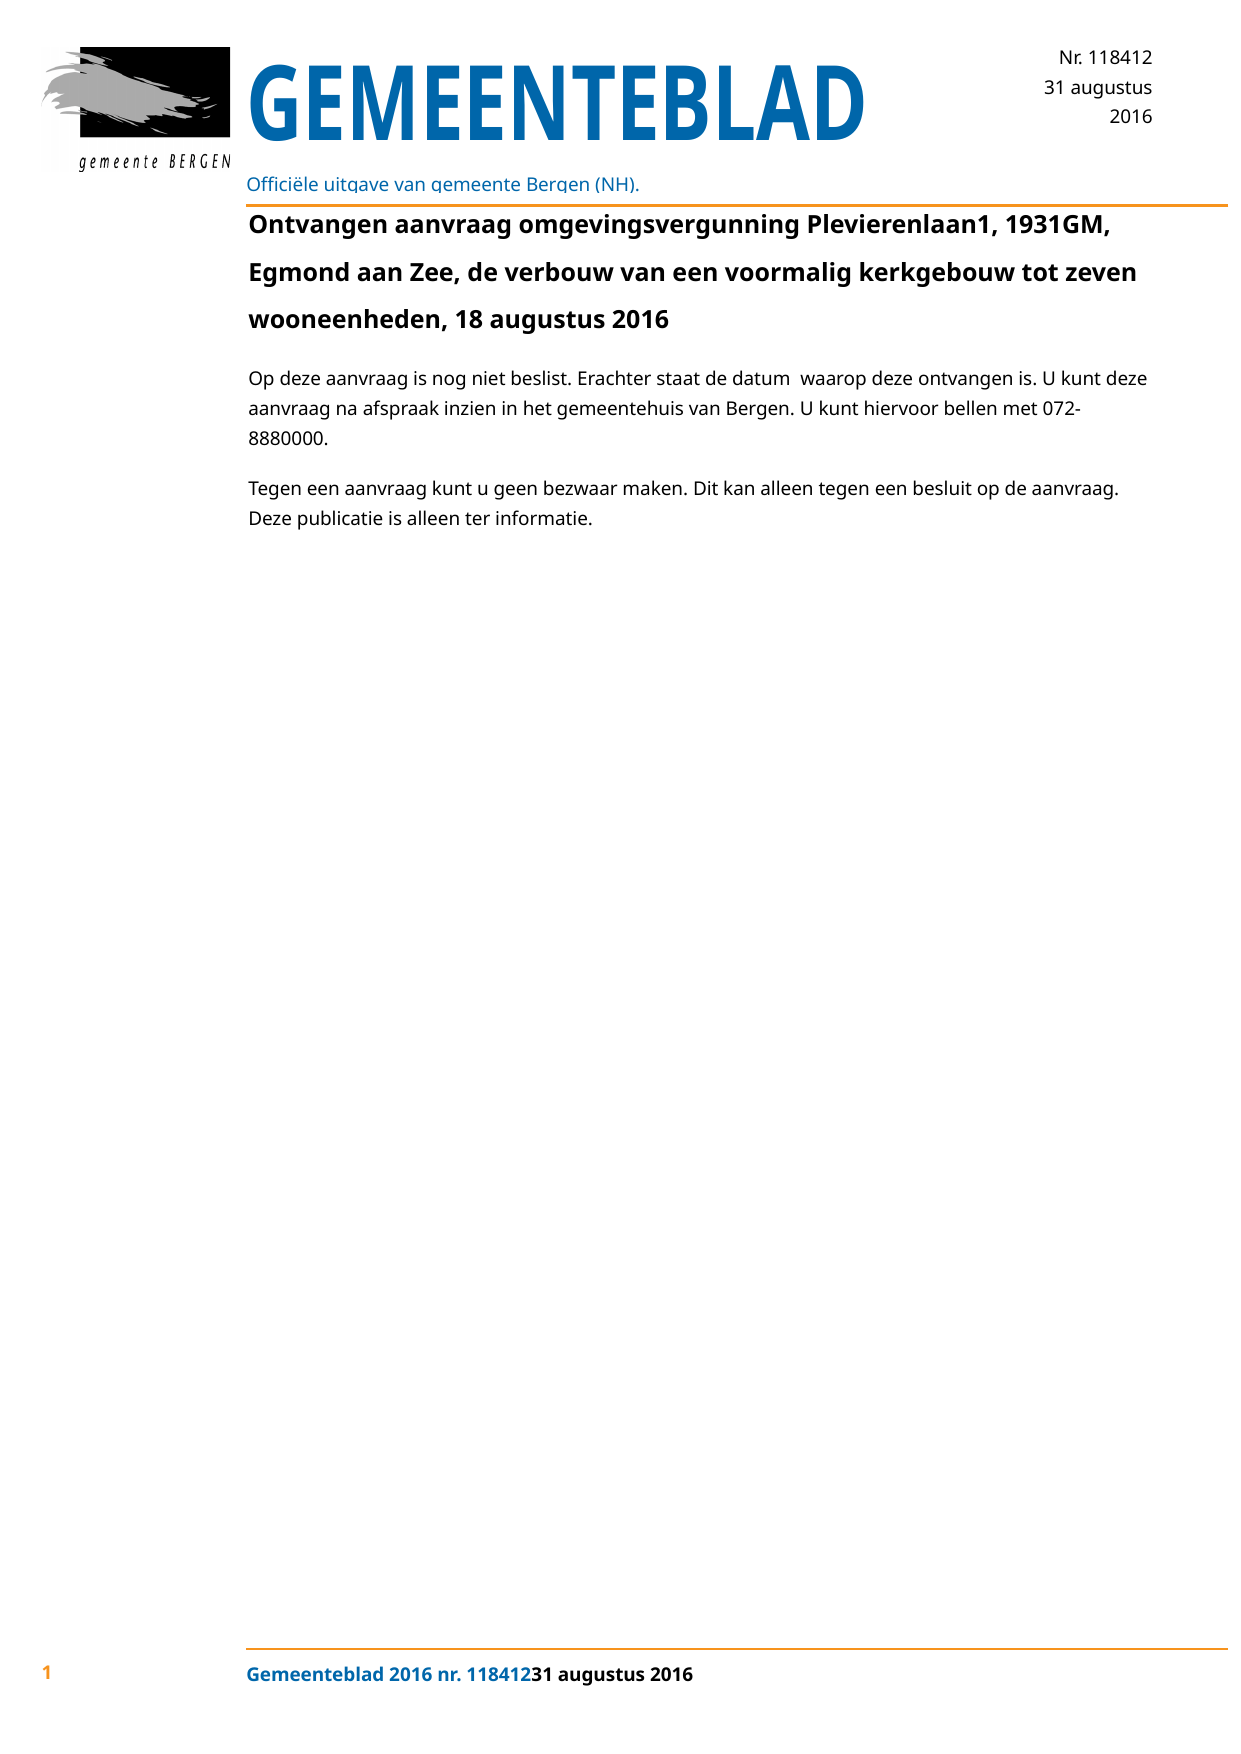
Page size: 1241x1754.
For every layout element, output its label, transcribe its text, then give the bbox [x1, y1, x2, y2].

text Tegen een aanvraag kunt u geen bezwaar maken. Dit kan alleen tegen een besluit op de aanvraag. Deze publicatie is alleen ter informatie. [248, 475, 1152, 530]
text Op deze aanvraag is nog niet beslist. Erachter staat de datum waarop deze ontvangen is. U kunt deze aanvraag na afspraak inzien in het gemeentehuis van Bergen. U kunt hiervoor bellen met 072-8880000. [248, 366, 1152, 450]
picture [41, 47, 231, 172]
text Ontvangen aanvraag omgevingsvergunning Plevierenlaan1, 1931GM, Egmond aan Zee, de verbouw van een voormalig kerkgebouw tot zeven wooneenheden, 18 augustus 2016 [248, 207, 1152, 336]
